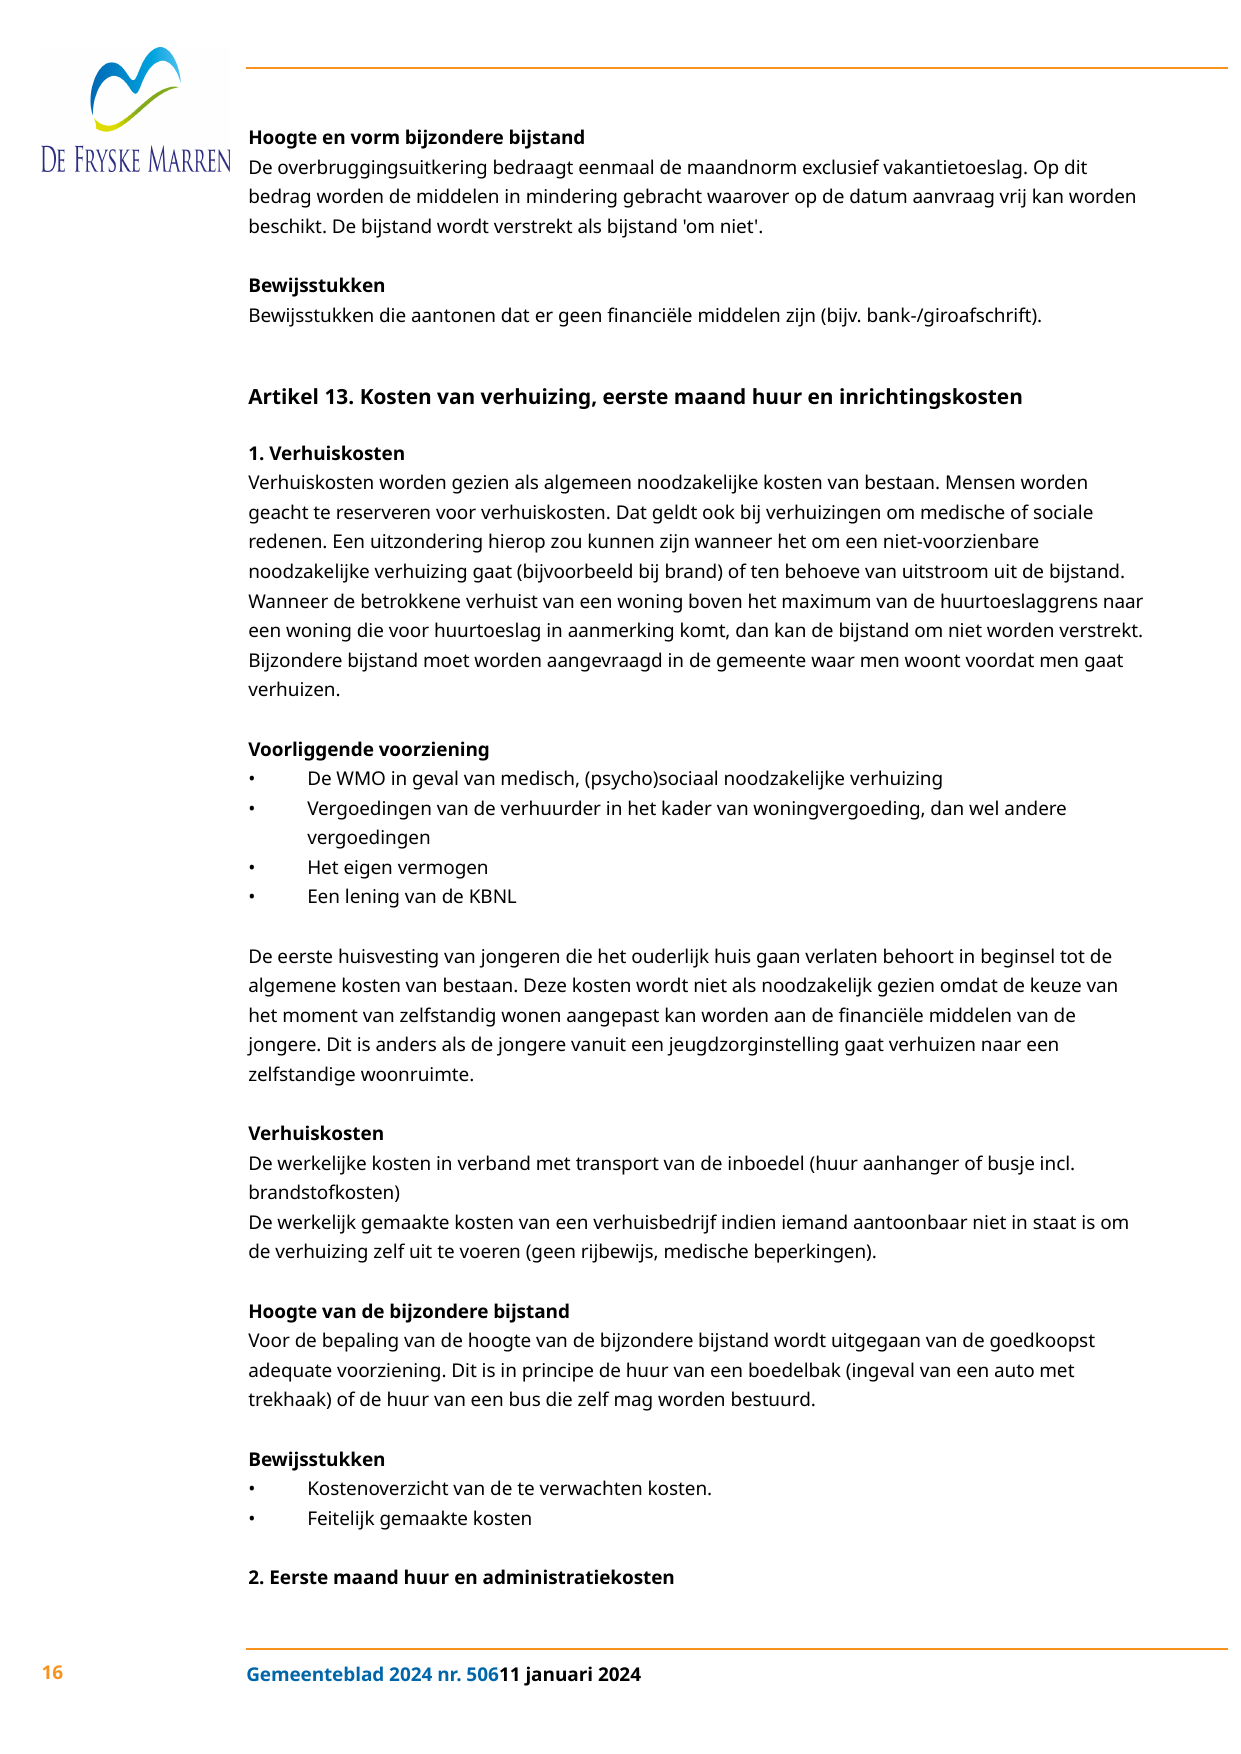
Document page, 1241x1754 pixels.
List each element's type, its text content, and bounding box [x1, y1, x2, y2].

list Het eigen vermogen [248, 854, 1152, 880]
text Voorliggende voorziening [248, 736, 1152, 761]
picture [41, 47, 231, 172]
list De WMO in geval van medisch, (psycho)sociaal noodzakelijke verhuizing [248, 765, 1152, 791]
text Bewijsstukken die aantonen dat er geen financiële middelen zijn (bijv. bank-/giroafschrift). [248, 302, 1152, 328]
text Voor de bepaling van de hoogte van de bijzondere bijstand wordt uitgegaan van de goedkoopst adequate voorziening. Dit is in principe de huur van een boedelbak (ingeval van een auto met trekhaak) of de huur van een bus die zelf mag worden bestuurd. [248, 1327, 1152, 1412]
list Kostenoverzicht van de te verwachten kosten. [248, 1475, 1152, 1501]
list Vergoedingen van de verhuurder in het kader van woningvergoeding, dan wel andere vergoedingen [248, 795, 1152, 850]
list Feitelijk gemaakte kosten [248, 1505, 1152, 1531]
text Hoogte en vorm bijzondere bijstand [248, 124, 1152, 150]
text De werkelijk gemaakte kosten van een verhuisbedrijf indien iemand aantoonbaar niet in staat is om de verhuizing zelf uit te voeren (geen rijbewijs, medische beperkingen). [248, 1209, 1152, 1264]
text Bewijsstukken [248, 1446, 1152, 1471]
text Artikel 13. Kosten van verhuizing, eerste maand huur en inrichtingskosten [248, 382, 1152, 410]
text De werkelijke kosten in verband met transport van de inboedel (huur aanhanger of busje incl. brandstofkosten) [248, 1150, 1152, 1205]
text Bewijsstukken [248, 272, 1152, 298]
text 2. Eerste maand huur en administratiekosten [248, 1564, 1152, 1590]
text Verhuiskosten [248, 1120, 1152, 1146]
text Verhuiskosten worden gezien als algemeen noodzakelijke kosten van bestaan. Mensen worden geacht te reserveren voor verhuiskosten. Dat geldt ook bij verhuizingen om medische of sociale redenen. Een uitzondering hierop zou kunnen zijn wanneer het om een niet-voorzienbare noodzakelijke verhuizing gaat (bijvoorbeeld bij brand) of ten behoeve van uitstroom uit de bijstand. Wanneer de betrokkene verhuist van een woning boven het maximum van de huurtoeslaggrens naar een woning die voor huurtoeslag in aanmerking komt, dan kan de bijstand om niet worden verstrekt. Bijzondere bijstand moet worden aangevraagd in de gemeente waar men woont voordat men gaat verhuizen. [248, 469, 1152, 702]
text De overbruggingsuitkering bedraagt eenmaal de maandnorm exclusief vakantietoeslag. Op dit bedrag worden de middelen in mindering gebracht waarover op de datum aanvraag vrij kan worden beschikt. De bijstand wordt verstrekt als bijstand 'om niet'. [248, 154, 1152, 239]
text De eerste huisvesting van jongeren die het ouderlijk huis gaan verlaten behoort in beginsel tot de algemene kosten van bestaan. Deze kosten wordt niet als noodzakelijk gezien omdat de keuze van het moment van zelfstandig wonen aangepast kan worden aan de financiële middelen van de jongere. Dit is anders als de jongere vanuit een jeugdzorginstelling gaat verhuizen naar een zelfstandige woonruimte. [248, 943, 1152, 1087]
text Hoogte van de bijzondere bijstand [248, 1298, 1152, 1323]
text 1. Verhuiskosten [248, 440, 1152, 466]
list Een lening van de KBNL [248, 884, 1152, 909]
